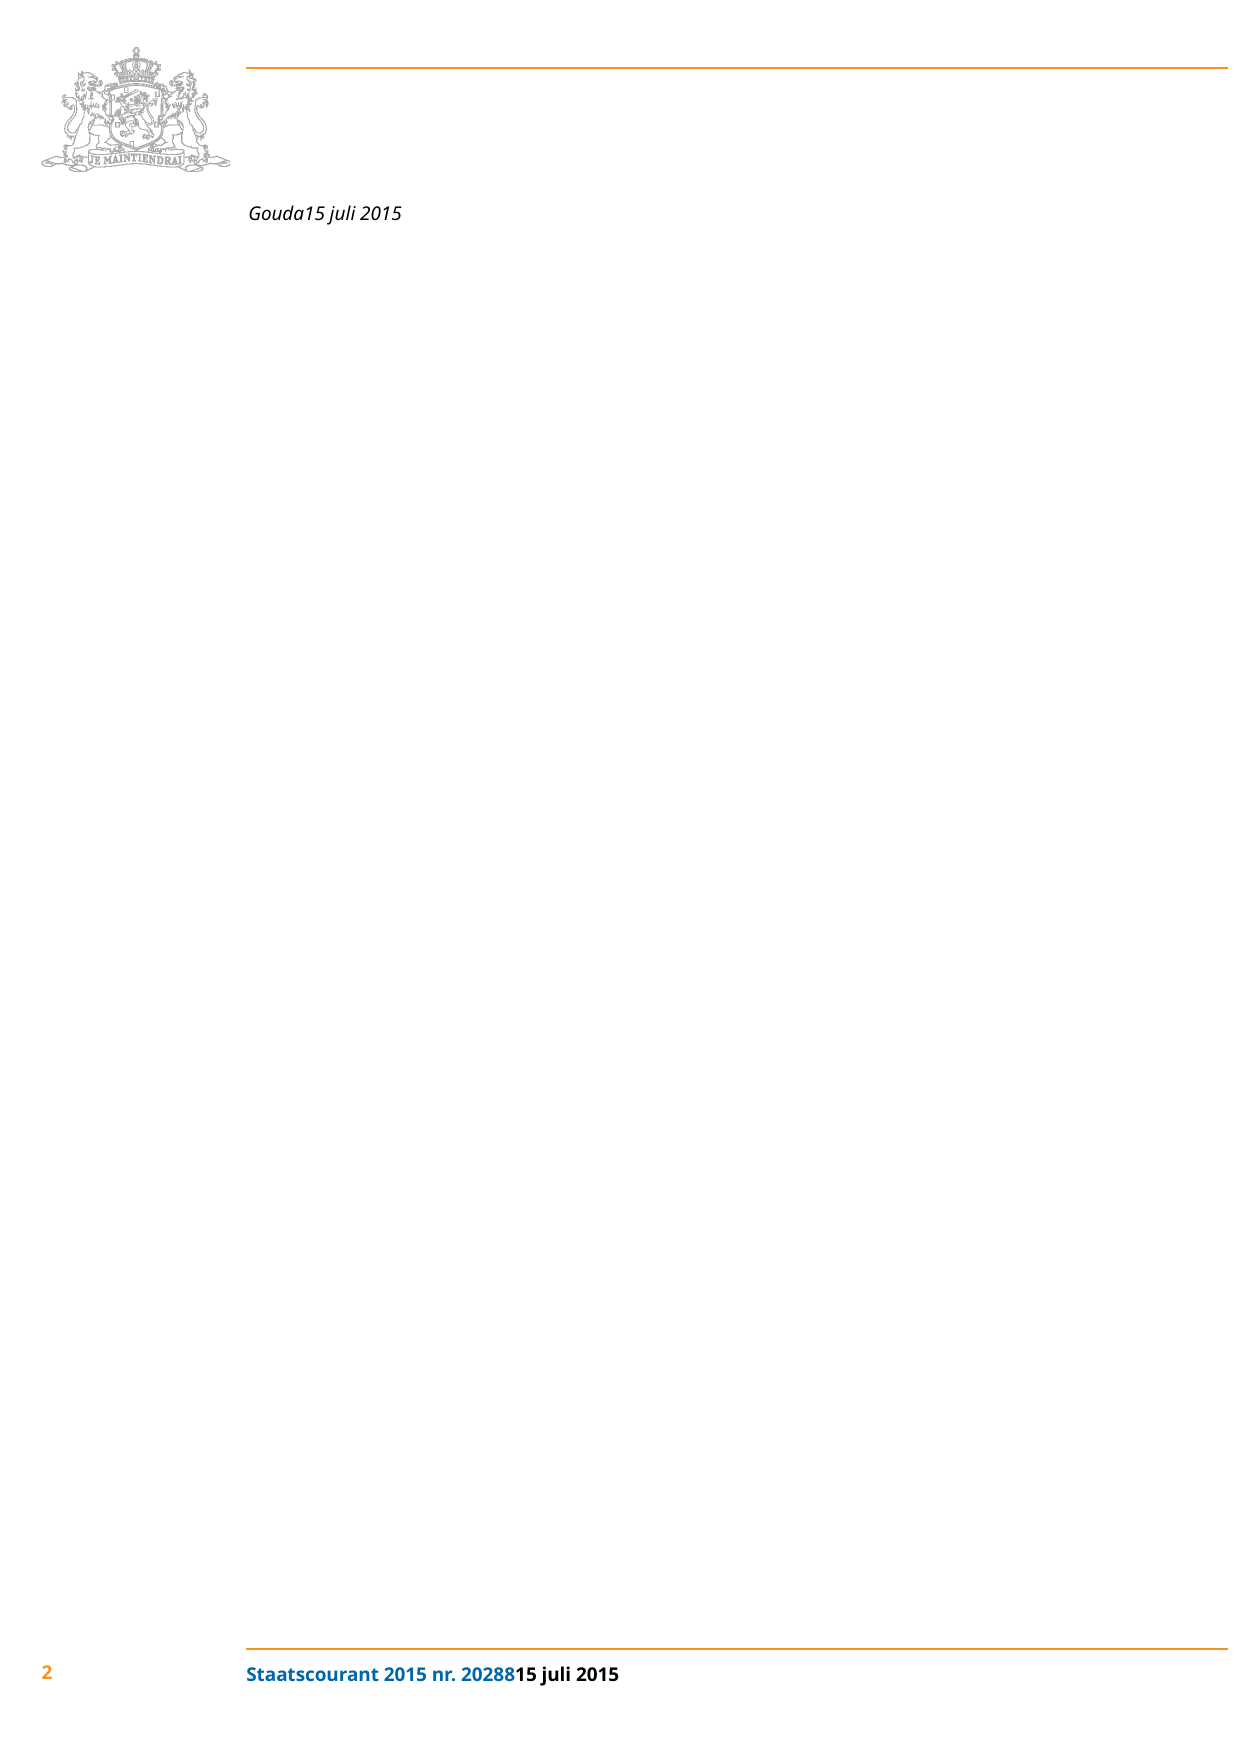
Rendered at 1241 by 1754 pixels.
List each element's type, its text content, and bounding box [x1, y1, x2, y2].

picture [41, 47, 231, 172]
text Gouda15 juli 2015 [248, 201, 1152, 226]
